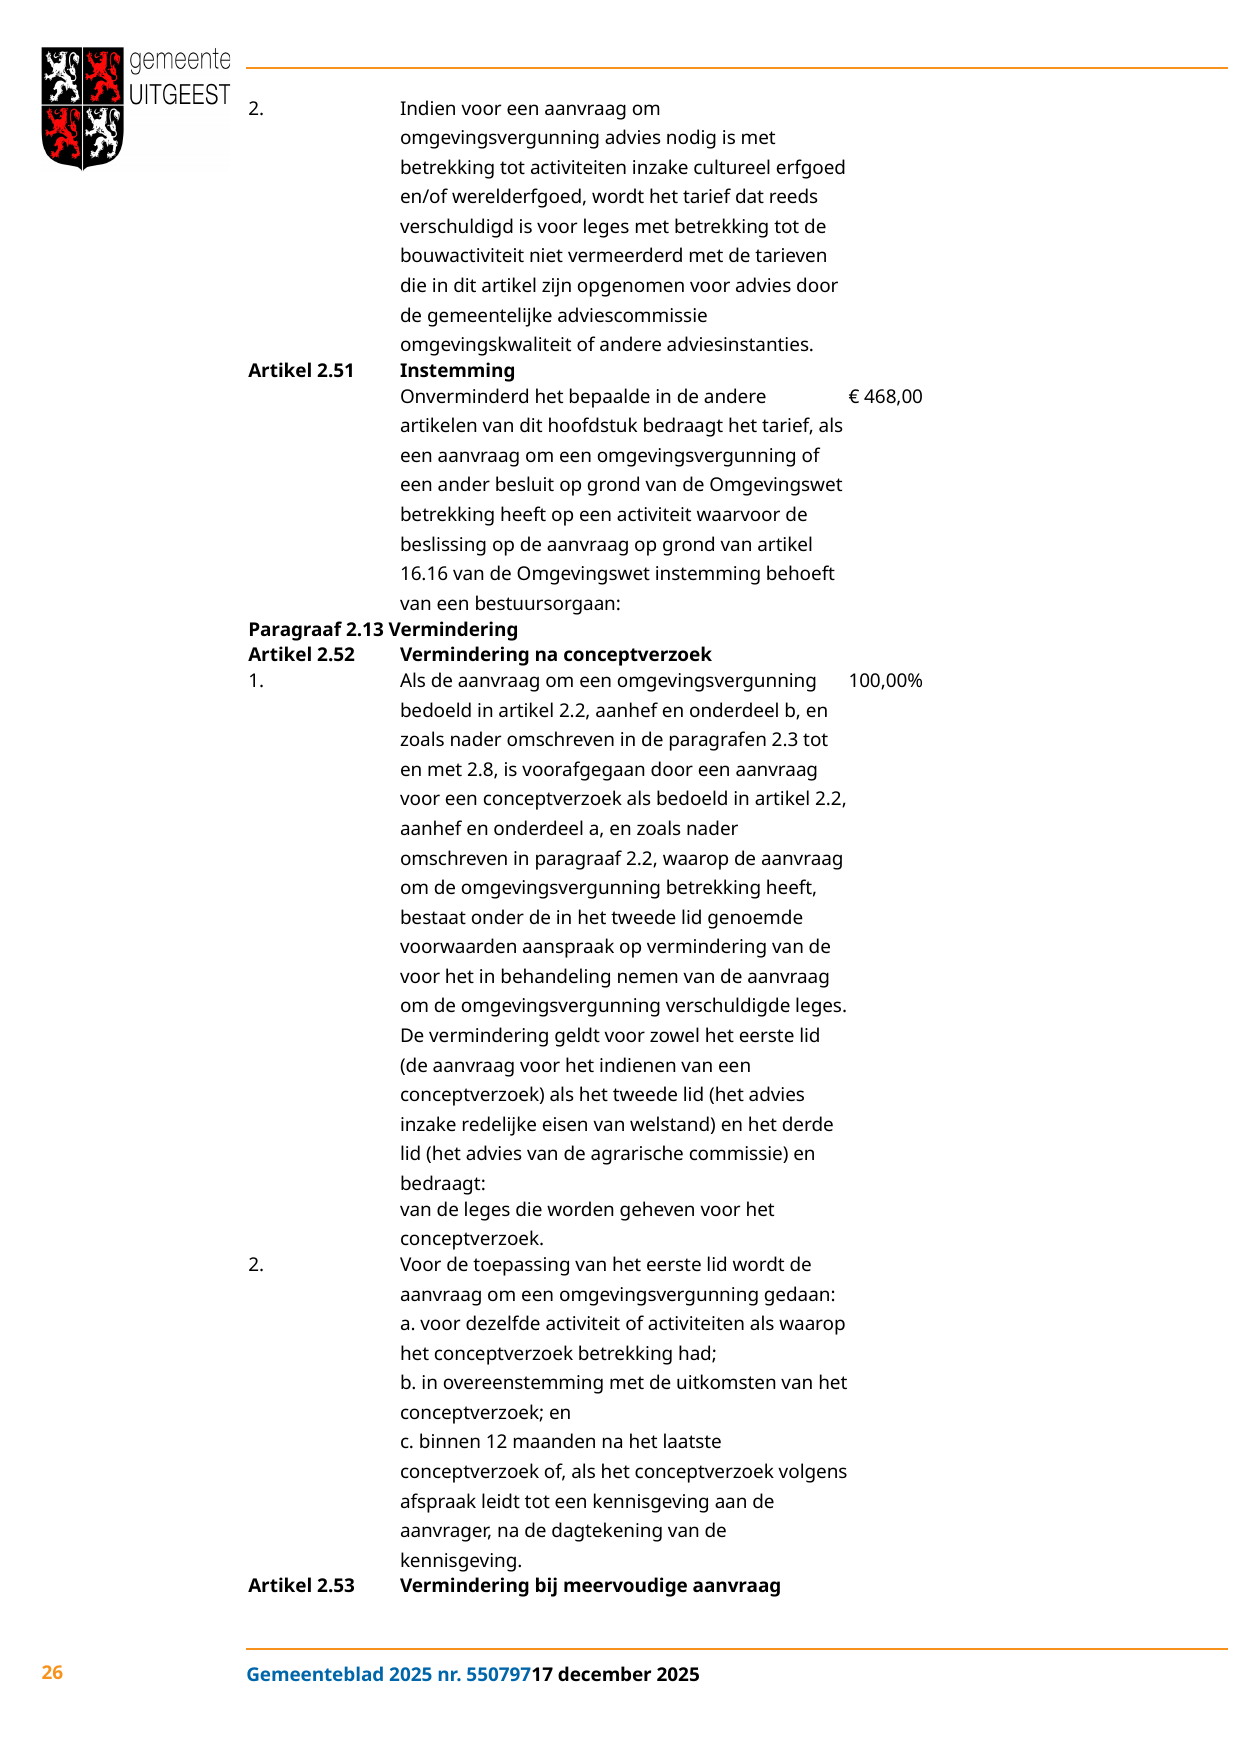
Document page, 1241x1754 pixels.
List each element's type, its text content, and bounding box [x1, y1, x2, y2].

table_cell Artikel 2.53 [248, 1573, 400, 1598]
table_cell Artikel 2.51 [248, 357, 400, 383]
table_cell Onverminderd het bepaalde in de andere artikelen van dit hoofdstuk bedraagt het tarief, als een aanvraag om een omgevingsvergunning of een ander besluit op grond van de Omgevingswet betrekking heeft op een activiteit waarvoor de beslissing op de aanvraag op grond van artikel 16.16 van de Omgevingswet instemming behoeft van een bestuursorgaan: [400, 383, 848, 616]
table_cell [248, 383, 400, 616]
table_cell 2. [248, 95, 400, 357]
table_cell [848, 1251, 1000, 1573]
table_cell Paragraaf 2.13 Vermindering [248, 616, 1000, 641]
table_cell [848, 95, 1000, 357]
table_cell € 468,00 [848, 383, 1000, 616]
table_cell 2. [248, 1251, 400, 1573]
picture [41, 47, 231, 172]
table_cell Indien voor een aanvraag om omgevingsvergunning advies nodig is met betrekking tot activiteiten inzake cultureel erfgoed en/of werelderfgoed, wordt het tarief dat reeds verschuldigd is voor leges met betrekking tot de bouwactiviteit niet vermeerderd met de tarieven die in dit artikel zijn opgenomen voor advies door de gemeentelijke adviescommissie omgevingskwaliteit of andere adviesinstanties. [400, 95, 848, 357]
table_cell [848, 641, 1000, 667]
table_cell Vermindering na conceptverzoek [400, 641, 848, 667]
table_cell 1. [248, 667, 400, 1196]
table_cell [248, 1196, 400, 1251]
table_cell Artikel 2.52 [248, 641, 400, 667]
table_cell Als de aanvraag om een omgevingsvergunning bedoeld in artikel 2.2, aanhef en onderdeel b, en zoals nader omschreven in de paragrafen 2.3 tot en met 2.8, is voorafgegaan door een aanvraag voor een conceptverzoek als bedoeld in artikel 2.2, aanhef en onderdeel a, en zoals nader omschreven in paragraaf 2.2, waarop de aanvraag om de omgevingsvergunning betrekking heeft, bestaat onder de in het tweede lid genoemde voorwaarden aanspraak op vermindering van de voor het in behandeling nemen van de aanvraag om de omgevingsvergunning verschuldigde leges. De vermindering geldt voor zowel het eerste lid (de aanvraag voor het indienen van een conceptverzoek) als het tweede lid (het advies inzake redelijke eisen van welstand) en het derde lid (het advies van de agrarische commissie) en bedraagt: [400, 667, 848, 1196]
table_cell Instemming [400, 357, 848, 383]
table_cell [848, 1573, 1000, 1598]
table_cell van de leges die worden geheven voor het conceptverzoek. [400, 1196, 848, 1251]
table_cell Voor de toepassing van het eerste lid wordt de aanvraag om een omgevingsvergunning gedaan: a. voor dezelfde activiteit of activiteiten als waarop het conceptverzoek betrekking had; b. in overeenstemming met de uitkomsten van het conceptverzoek; en c. binnen 12 maanden na het laatste conceptverzoek of, als het conceptverzoek volgens afspraak leidt tot een kennisgeving aan de aanvrager, na de dagtekening van de kennisgeving. [400, 1251, 848, 1573]
table_cell [848, 357, 1000, 383]
table_cell [848, 1196, 1000, 1251]
table_cell Vermindering bij meervoudige aanvraag [400, 1573, 848, 1598]
table_cell 100,00% [848, 667, 1000, 1196]
